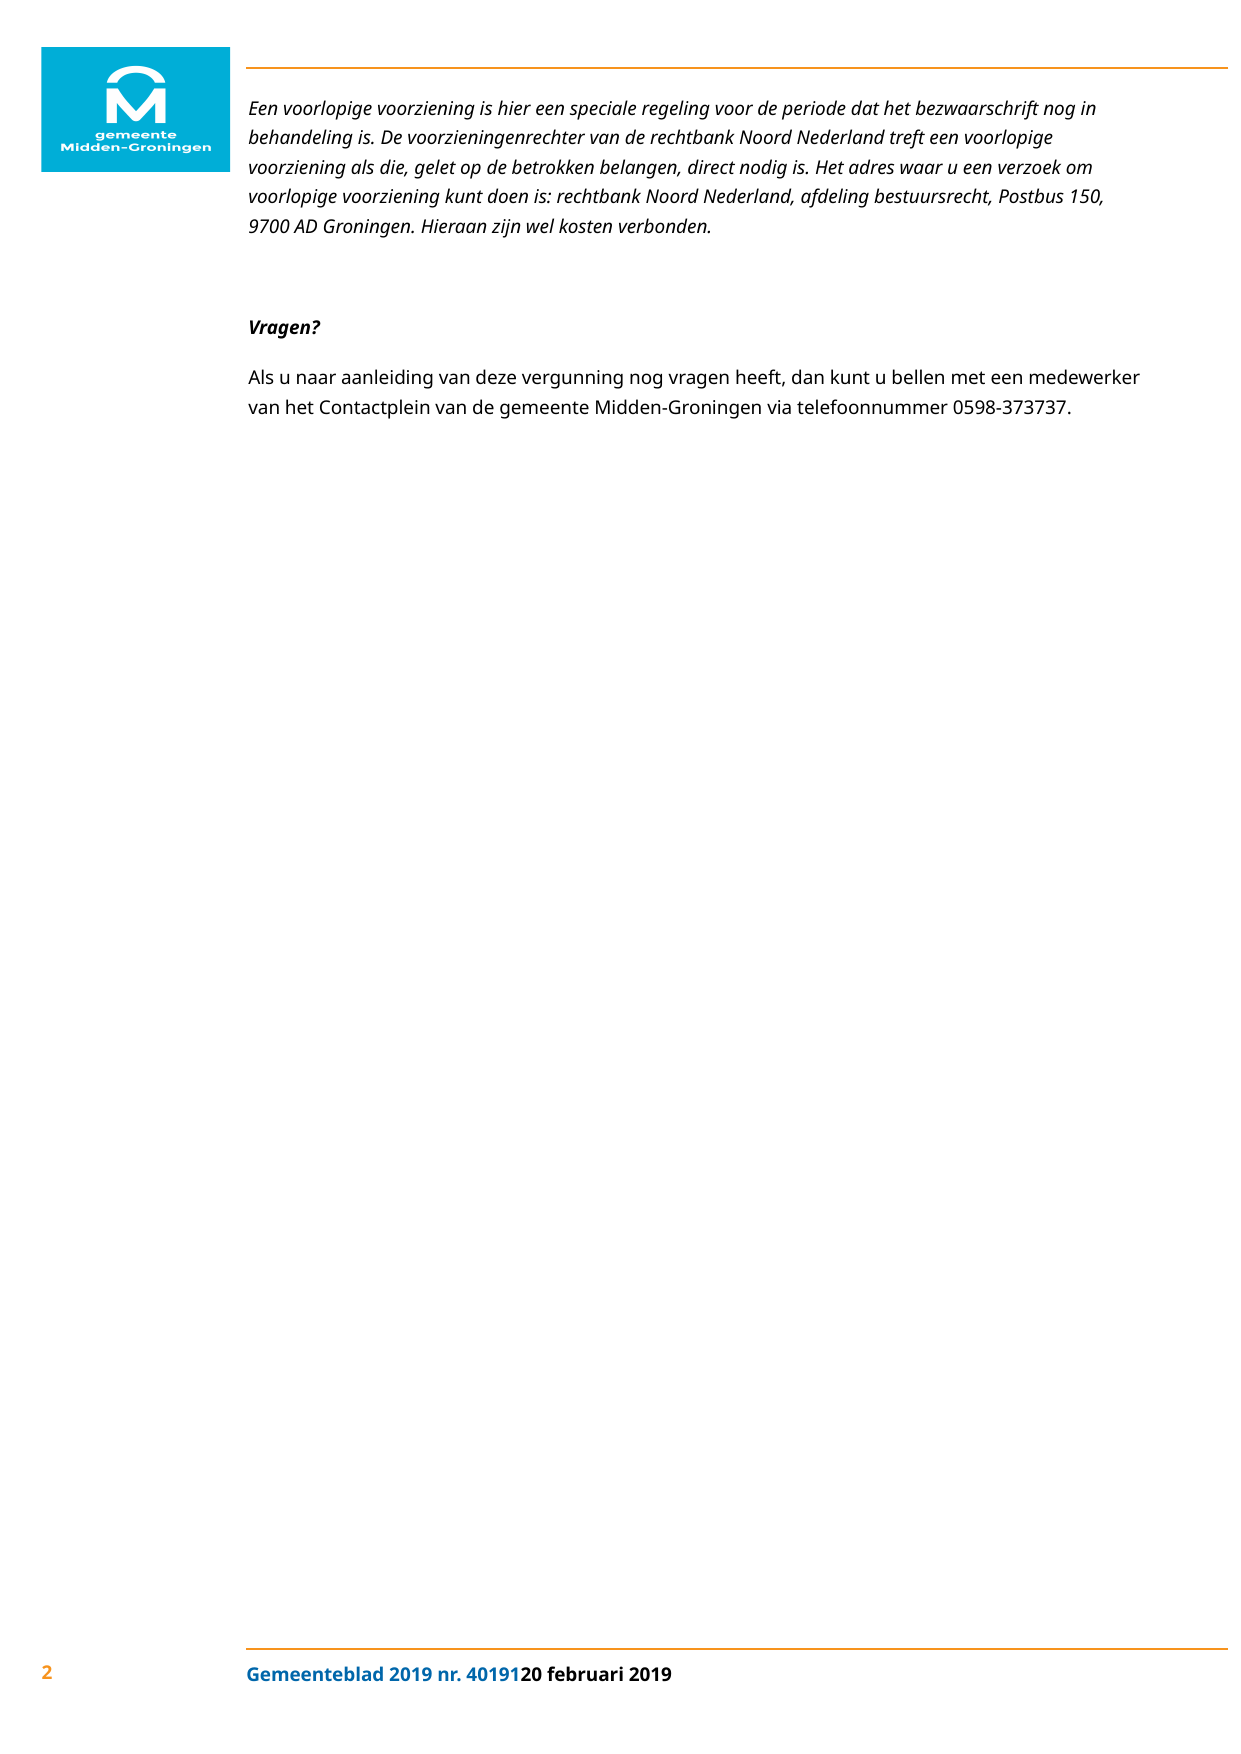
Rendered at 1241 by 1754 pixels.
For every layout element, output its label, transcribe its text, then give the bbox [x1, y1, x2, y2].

picture [184, 146, 190, 153]
text Vragen? [248, 314, 1152, 340]
picture [108, 66, 164, 82]
text Als u naar aanleiding van deze vergunning nog vragen heeft, dan kunt u bellen met een medewerker van het Contactplein van de gemeente Midden-Groningen via telefoonnummer 0598-373737. [248, 364, 1152, 420]
picture [107, 89, 165, 122]
text Een voorlopige voorziening is hier een speciale regeling voor de periode dat het bezwaarschrift nog in behandeling is. De voorzieningenrechter van de rechtbank Noord Nederland treft een voorlopige voorziening als die, gelet op de betrokken belangen, direct nodig is. Het adres waar u een verzoek om voorlopige voorziening kunt doen is: rechtbank Noord Nederland, afdeling bestuursrecht, Postbus 150, 9700 AD Groningen. Hieraan zijn wel kosten verbonden. [248, 95, 1152, 239]
